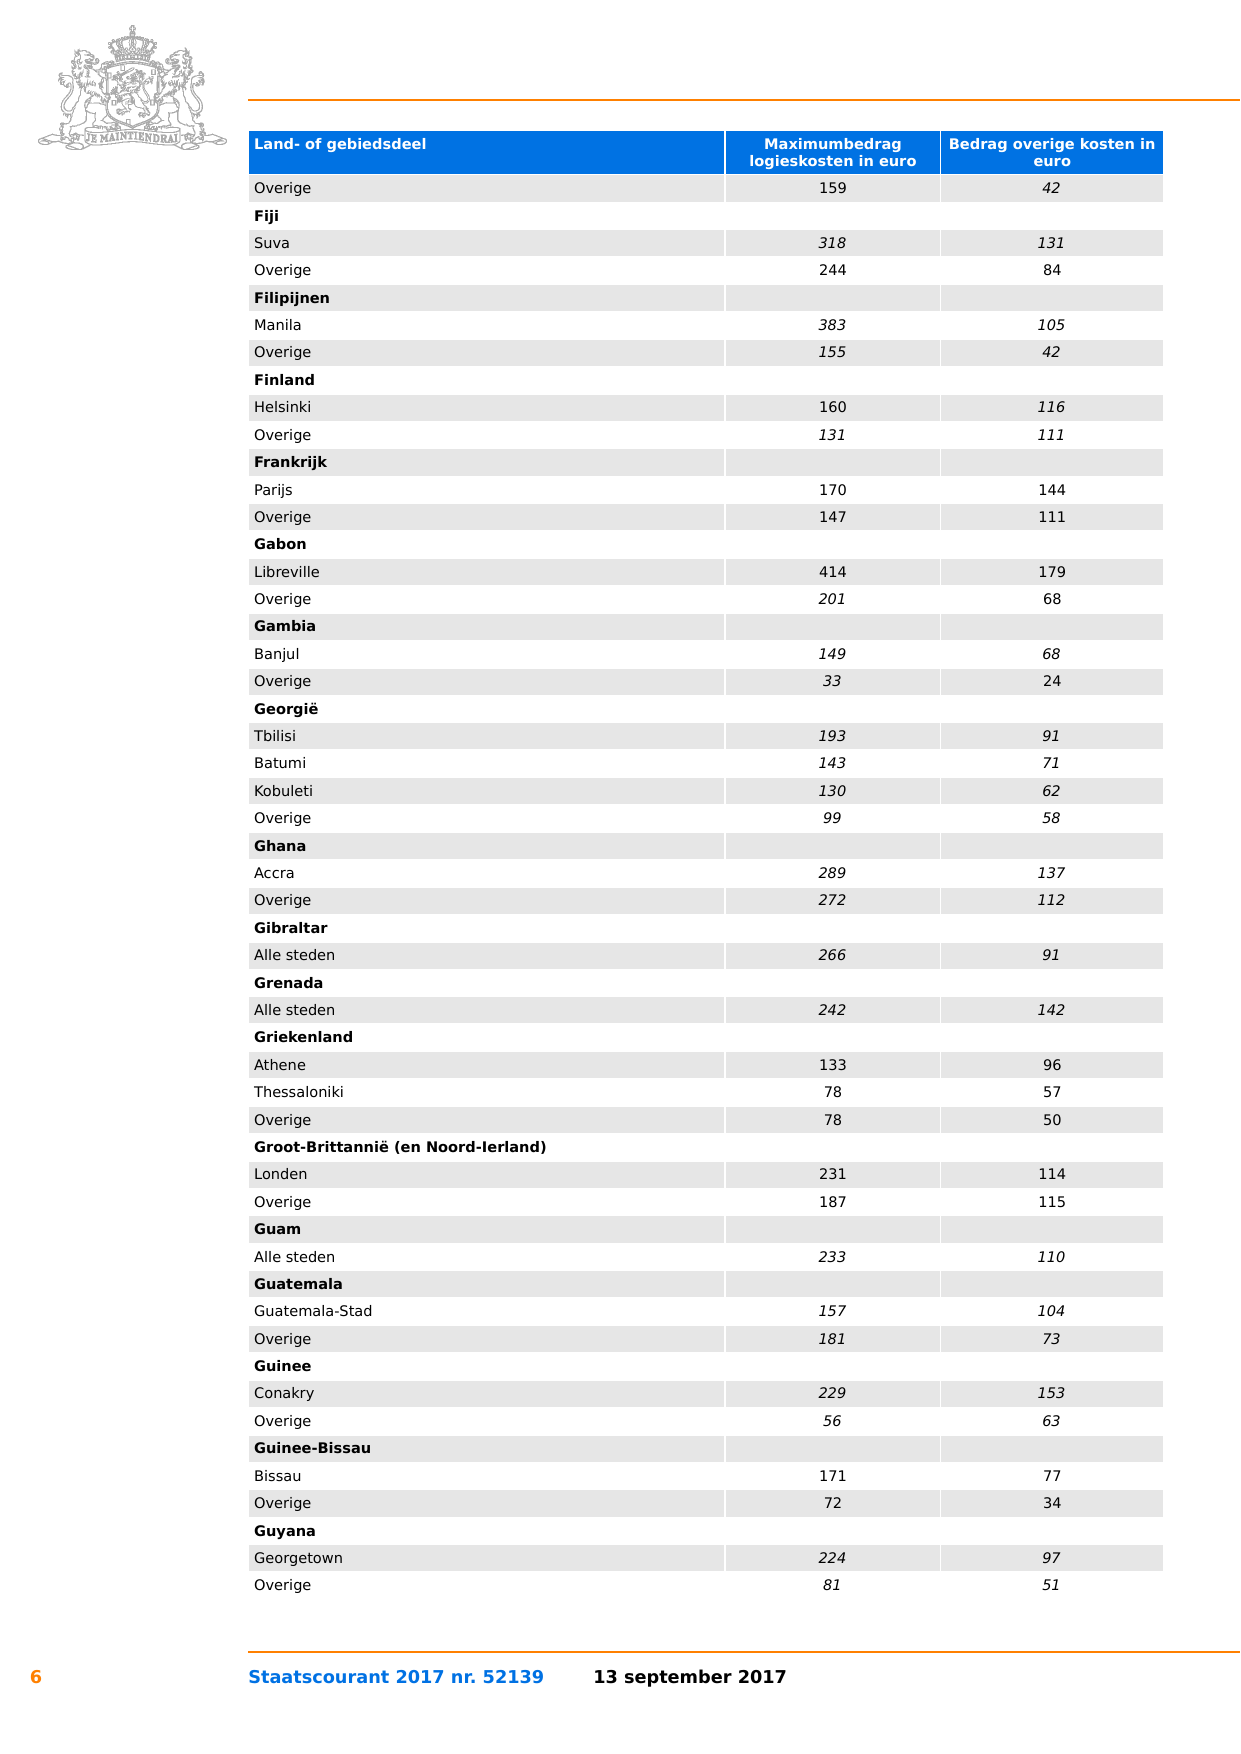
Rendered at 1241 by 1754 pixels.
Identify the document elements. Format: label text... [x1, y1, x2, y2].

picture [38, 25, 227, 150]
table_cell Overige [249, 586, 724, 613]
table_cell [941, 1271, 1163, 1297]
table_cell 105 [941, 312, 1163, 339]
table_cell 153 [941, 1381, 1163, 1407]
table_cell Gambia [249, 614, 724, 640]
table_cell Batumi [249, 751, 724, 777]
table_cell 68 [941, 586, 1163, 613]
table_cell [726, 1134, 940, 1161]
table_cell [941, 1025, 1163, 1051]
table_cell Gabon [249, 531, 724, 558]
table_cell Fiji [249, 203, 724, 229]
table_cell Grenada [249, 970, 724, 996]
table_cell Guinee [249, 1353, 724, 1380]
table_cell 159 [726, 175, 940, 202]
table_cell [941, 614, 1163, 640]
table_cell [726, 696, 940, 722]
table_cell 147 [726, 504, 940, 530]
table_cell [726, 1436, 940, 1462]
table_cell 42 [941, 175, 1163, 202]
table_cell [941, 970, 1163, 996]
table_cell [726, 1353, 940, 1380]
table_cell 62 [941, 778, 1163, 804]
table_cell 116 [941, 395, 1163, 421]
table_cell Banjul [249, 641, 724, 667]
table_cell 77 [941, 1463, 1163, 1489]
table_cell Overige [249, 669, 724, 695]
table_cell 266 [726, 943, 940, 969]
table_cell 244 [726, 258, 940, 284]
table_cell 97 [941, 1545, 1163, 1571]
table_cell Alle steden [249, 1244, 724, 1270]
table_cell Overige [249, 1408, 724, 1434]
table_cell 24 [941, 669, 1163, 695]
table_cell Overige [249, 422, 724, 448]
table_cell Georgetown [249, 1545, 724, 1571]
table_cell Alle steden [249, 997, 724, 1023]
table_cell 73 [941, 1326, 1163, 1352]
table_cell 142 [941, 997, 1163, 1023]
table_cell [941, 203, 1163, 229]
table_cell [726, 449, 940, 476]
table_cell 144 [941, 477, 1163, 503]
table_header Bedrag overige kosten in euro [941, 131, 1163, 174]
table_cell 71 [941, 751, 1163, 777]
table_cell 414 [726, 559, 940, 585]
table_cell 201 [726, 586, 940, 613]
table_cell 160 [726, 395, 940, 421]
table_cell Overige [249, 1326, 724, 1352]
table_cell Guinee-Bissau [249, 1436, 724, 1462]
table_cell Griekenland [249, 1025, 724, 1051]
table_header Land- of gebiedsdeel [249, 131, 724, 174]
table_cell [941, 449, 1163, 476]
table_cell 131 [941, 230, 1163, 256]
table_cell [941, 1216, 1163, 1243]
table_cell Overige [249, 1573, 724, 1599]
table_cell 133 [726, 1052, 940, 1078]
table_cell 112 [941, 888, 1163, 914]
table_cell 233 [726, 1244, 940, 1270]
table_cell [726, 203, 940, 229]
table_cell 111 [941, 504, 1163, 530]
table_cell [726, 833, 940, 859]
table_cell [941, 696, 1163, 722]
table_cell 224 [726, 1545, 940, 1571]
table_cell 78 [726, 1079, 940, 1106]
table_cell 131 [726, 422, 940, 448]
table_cell 33 [726, 669, 940, 695]
table_cell Athene [249, 1052, 724, 1078]
table_cell Groot-Brittannië (en Noord-Ierland) [249, 1134, 724, 1161]
table_cell 96 [941, 1052, 1163, 1078]
table_cell 84 [941, 258, 1163, 284]
table_cell 81 [726, 1573, 940, 1599]
table_cell Overige [249, 340, 724, 366]
table_cell 56 [726, 1408, 940, 1434]
table_cell Manila [249, 312, 724, 339]
table_cell Overige [249, 1107, 724, 1133]
table_cell 99 [726, 805, 940, 832]
table_cell [941, 367, 1163, 393]
table_cell [941, 1436, 1163, 1462]
table_cell Thessaloniki [249, 1079, 724, 1106]
table_cell 181 [726, 1326, 940, 1352]
table_cell 149 [726, 641, 940, 667]
table_cell Overige [249, 888, 724, 914]
table_cell [726, 614, 940, 640]
table_cell [726, 970, 940, 996]
table_header Maximumbedrag logieskosten in euro [726, 131, 940, 174]
table_cell [941, 1518, 1163, 1544]
table_cell 187 [726, 1189, 940, 1215]
table_cell 111 [941, 422, 1163, 448]
table_cell Guyana [249, 1518, 724, 1544]
table_cell 229 [726, 1381, 940, 1407]
table_cell Conakry [249, 1381, 724, 1407]
table_cell Overige [249, 1189, 724, 1215]
table_cell Londen [249, 1162, 724, 1188]
table_cell Accra [249, 860, 724, 887]
table_cell 242 [726, 997, 940, 1023]
table_cell 68 [941, 641, 1163, 667]
table_cell [726, 531, 940, 558]
table_cell 137 [941, 860, 1163, 887]
table_cell 115 [941, 1189, 1163, 1215]
table_cell [726, 1518, 940, 1544]
table_cell 155 [726, 340, 940, 366]
table_cell 179 [941, 559, 1163, 585]
table_cell Guatemala [249, 1271, 724, 1297]
table_cell [726, 367, 940, 393]
table_cell 42 [941, 340, 1163, 366]
table_cell 289 [726, 860, 940, 887]
table_cell [941, 1353, 1163, 1380]
table_cell 91 [941, 723, 1163, 749]
table_cell [941, 1134, 1163, 1161]
table_cell Overige [249, 805, 724, 832]
table_cell Georgië [249, 696, 724, 722]
table_cell Parijs [249, 477, 724, 503]
table_cell Suva [249, 230, 724, 256]
table_cell Finland [249, 367, 724, 393]
table_cell [726, 285, 940, 311]
table_cell [726, 915, 940, 941]
table_cell 114 [941, 1162, 1163, 1188]
table_cell Guam [249, 1216, 724, 1243]
table_cell [941, 915, 1163, 941]
table_cell 130 [726, 778, 940, 804]
table_cell 383 [726, 312, 940, 339]
table_cell 104 [941, 1299, 1163, 1325]
table_cell 78 [726, 1107, 940, 1133]
table_cell 110 [941, 1244, 1163, 1270]
table_cell 34 [941, 1490, 1163, 1517]
table_cell 72 [726, 1490, 940, 1517]
table_cell 57 [941, 1079, 1163, 1106]
table_cell [941, 833, 1163, 859]
table_cell 231 [726, 1162, 940, 1188]
table_cell 170 [726, 477, 940, 503]
table_cell Gibraltar [249, 915, 724, 941]
table_cell 318 [726, 230, 940, 256]
table_cell [941, 285, 1163, 311]
table_cell 171 [726, 1463, 940, 1489]
table_cell 157 [726, 1299, 940, 1325]
table_cell Bissau [249, 1463, 724, 1489]
table_cell [726, 1025, 940, 1051]
table_cell 63 [941, 1408, 1163, 1434]
table_cell Overige [249, 504, 724, 530]
table_cell 272 [726, 888, 940, 914]
table_cell Libreville [249, 559, 724, 585]
table_cell Ghana [249, 833, 724, 859]
table_cell Overige [249, 258, 724, 284]
table_cell Guatemala-Stad [249, 1299, 724, 1325]
table_cell 50 [941, 1107, 1163, 1133]
table_cell [726, 1216, 940, 1243]
table_cell Overige [249, 175, 724, 202]
table_cell 58 [941, 805, 1163, 832]
table_cell Kobuleti [249, 778, 724, 804]
table_cell Frankrijk [249, 449, 724, 476]
table_cell Alle steden [249, 943, 724, 969]
table_cell 143 [726, 751, 940, 777]
table_cell Filipijnen [249, 285, 724, 311]
table_cell [941, 531, 1163, 558]
table_cell 51 [941, 1573, 1163, 1599]
table_cell [726, 1271, 940, 1297]
table_cell Overige [249, 1490, 724, 1517]
table_cell Tbilisi [249, 723, 724, 749]
table_cell 91 [941, 943, 1163, 969]
table_cell Helsinki [249, 395, 724, 421]
table_cell 193 [726, 723, 940, 749]
